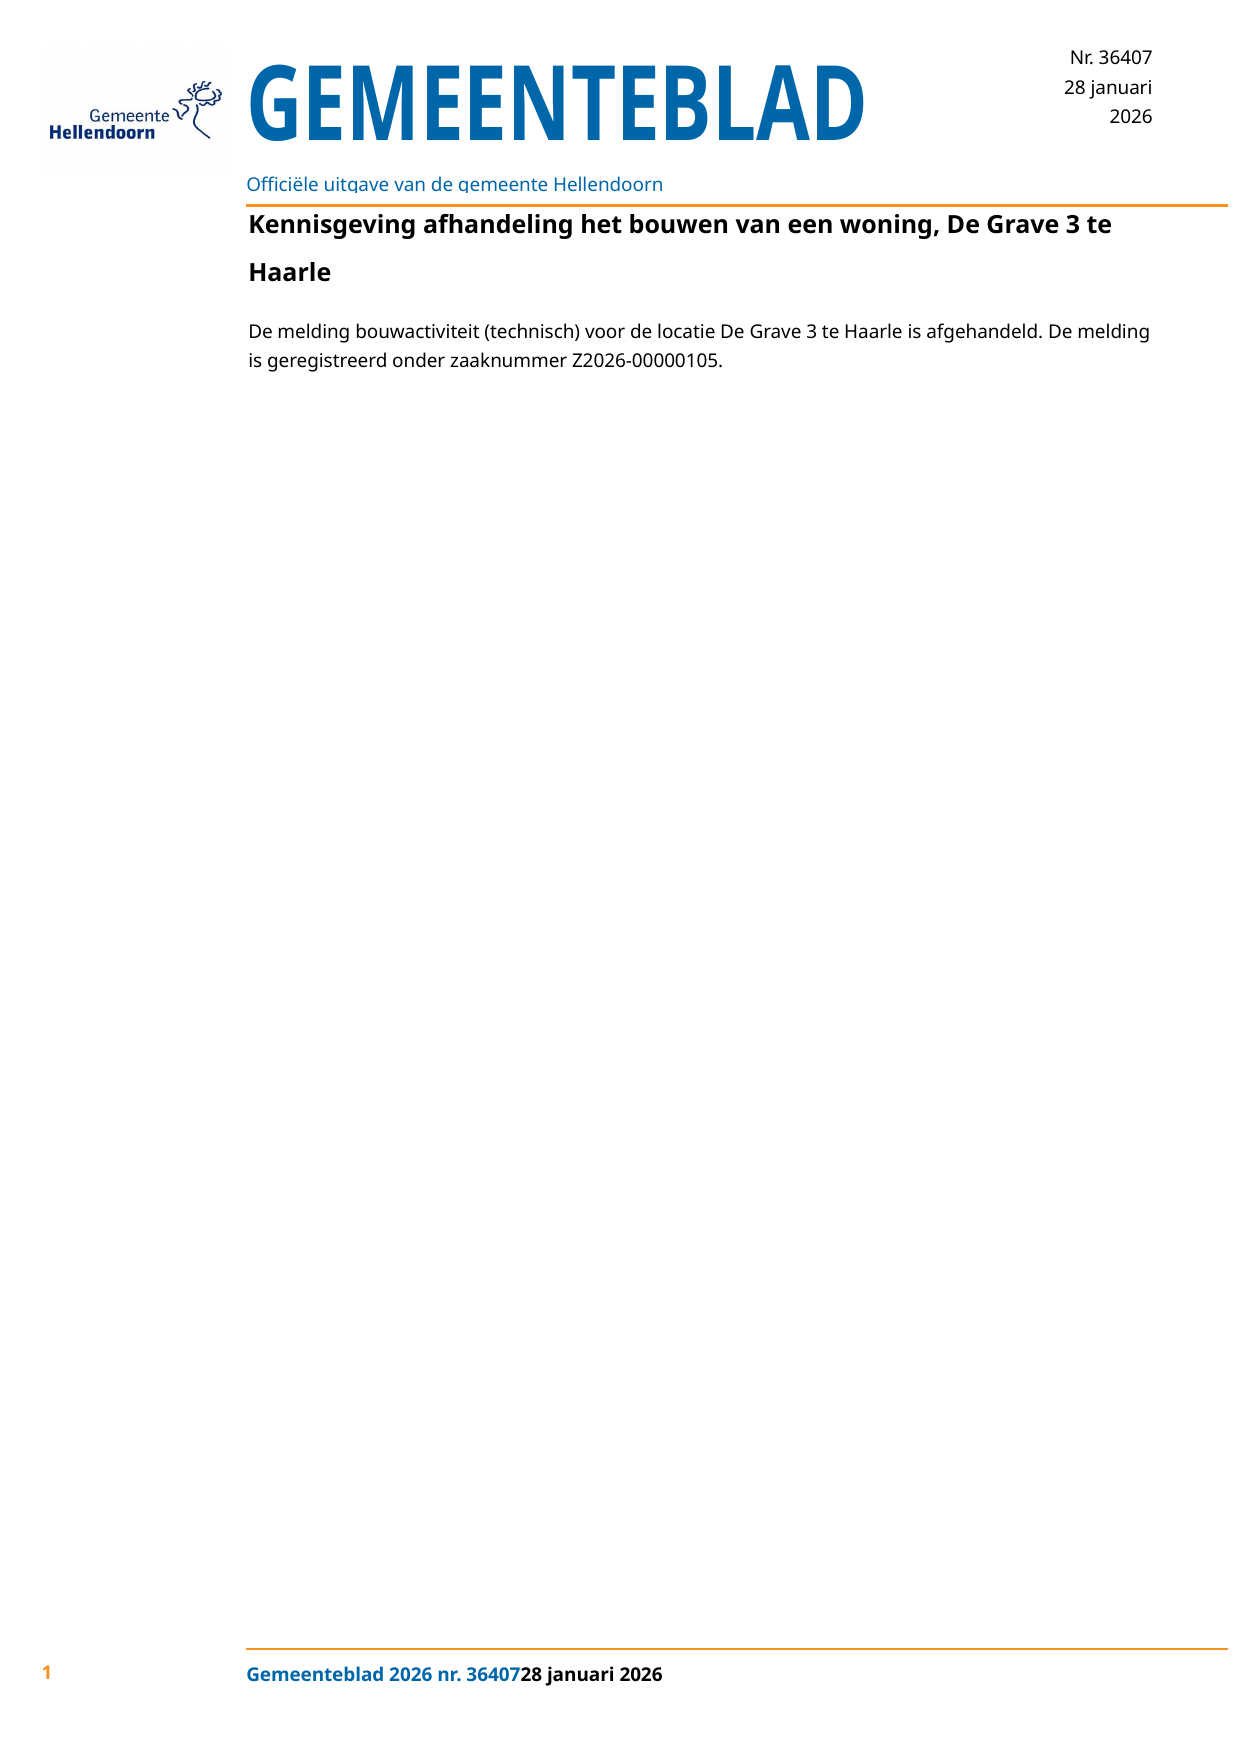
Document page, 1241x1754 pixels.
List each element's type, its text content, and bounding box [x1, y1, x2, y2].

text Kennisgeving afhandeling het bouwen van een woning, De Grave 3 te Haarle [248, 207, 1152, 288]
picture [41, 47, 231, 172]
text De melding bouwactiviteit (technisch) voor de locatie De Grave 3 te Haarle is afgehandeld. De melding is geregistreerd onder zaaknummer Z2026-00000105. [248, 318, 1152, 373]
